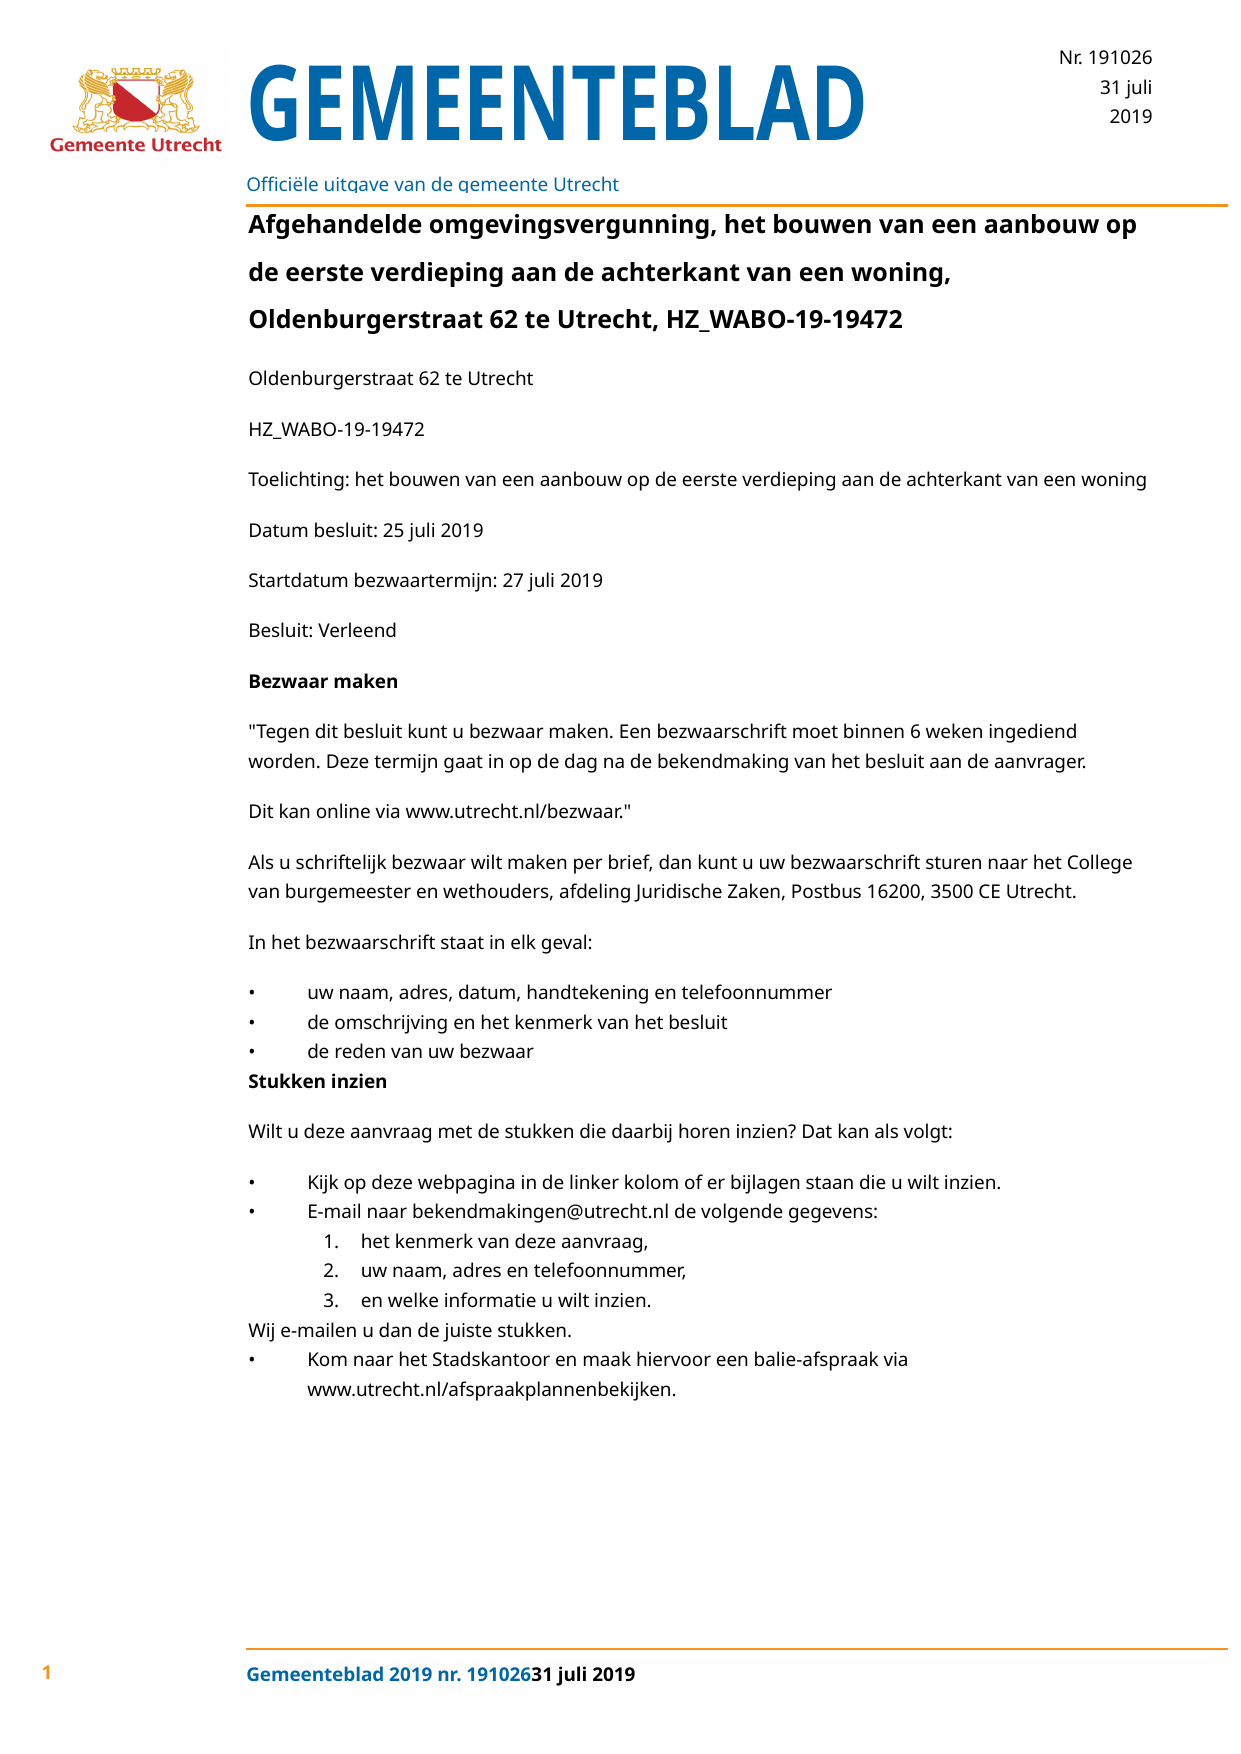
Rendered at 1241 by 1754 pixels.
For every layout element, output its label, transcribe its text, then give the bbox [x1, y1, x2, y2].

text Oldenburgerstraat 62 te Utrecht [248, 366, 1152, 391]
text Startdatum bezwaartermijn: 27 juli 2019 [248, 567, 1152, 593]
list Kom naar het Stadskantoor en maak hiervoor een balie-afspraak via www.utrecht.nl/afspraakplannenbekijken. [248, 1346, 1152, 1402]
text Wij e-mailen u dan de juiste stukken. [248, 1317, 1152, 1342]
text Besluit: Verleend [248, 618, 1152, 643]
list de omschrijving en het kenmerk van het besluit [248, 1009, 1152, 1034]
text Datum besluit: 25 juli 2019 [248, 517, 1152, 542]
list uw naam, adres en telefoonnummer, [323, 1258, 1152, 1283]
text Stukken inzien [248, 1068, 1152, 1094]
text Bezwaar maken [248, 668, 1152, 694]
list Kijk op deze webpagina in de linker kolom of er bijlagen staan die u wilt inzien. [248, 1169, 1152, 1194]
text HZ_WABO-19-19472 [248, 416, 1152, 442]
text Toelichting: het bouwen van een aanbouw op de eerste verdieping aan de achterkant van een woning [248, 466, 1152, 492]
list E-mail naar bekendmakingen@utrecht.nl de volgende gegevens: [248, 1198, 1152, 1224]
list en welke informatie u wilt inzien. [323, 1287, 1152, 1313]
list de reden van uw bezwaar [248, 1038, 1152, 1064]
text Dit kan online via www.utrecht.nl/bezwaar." [248, 798, 1152, 824]
text "Tegen dit besluit kunt u bezwaar maken. Een bezwaarschrift moet binnen 6 weken ingediend worden. Deze termijn gaat in op de dag na de bekendmaking van het besluit aan de aanvrager. [248, 718, 1152, 774]
text Afgehandelde omgevingsvergunning, het bouwen van een aanbouw op de eerste verdieping aan de achterkant van een woning, Oldenburgerstraat 62 te Utrecht, HZ_WABO-19-19472 [248, 207, 1152, 336]
text In het bezwaarschrift staat in elk geval: [248, 929, 1152, 954]
picture [41, 47, 231, 172]
text Als u schriftelijk bezwaar wilt maken per brief, dan kunt u uw bezwaarschrift sturen naar het College van burgemeester en wethouders, afdeling Juridische Zaken, Postbus 16200, 3500 CE Utrecht. [248, 849, 1152, 904]
list het kenmerk van deze aanvraag, [323, 1228, 1152, 1254]
list uw naam, adres, datum, handtekening en telefoonnummer [248, 979, 1152, 1005]
text Wilt u deze aanvraag met de stukken die daarbij horen inzien? Dat kan als volgt: [248, 1118, 1152, 1144]
